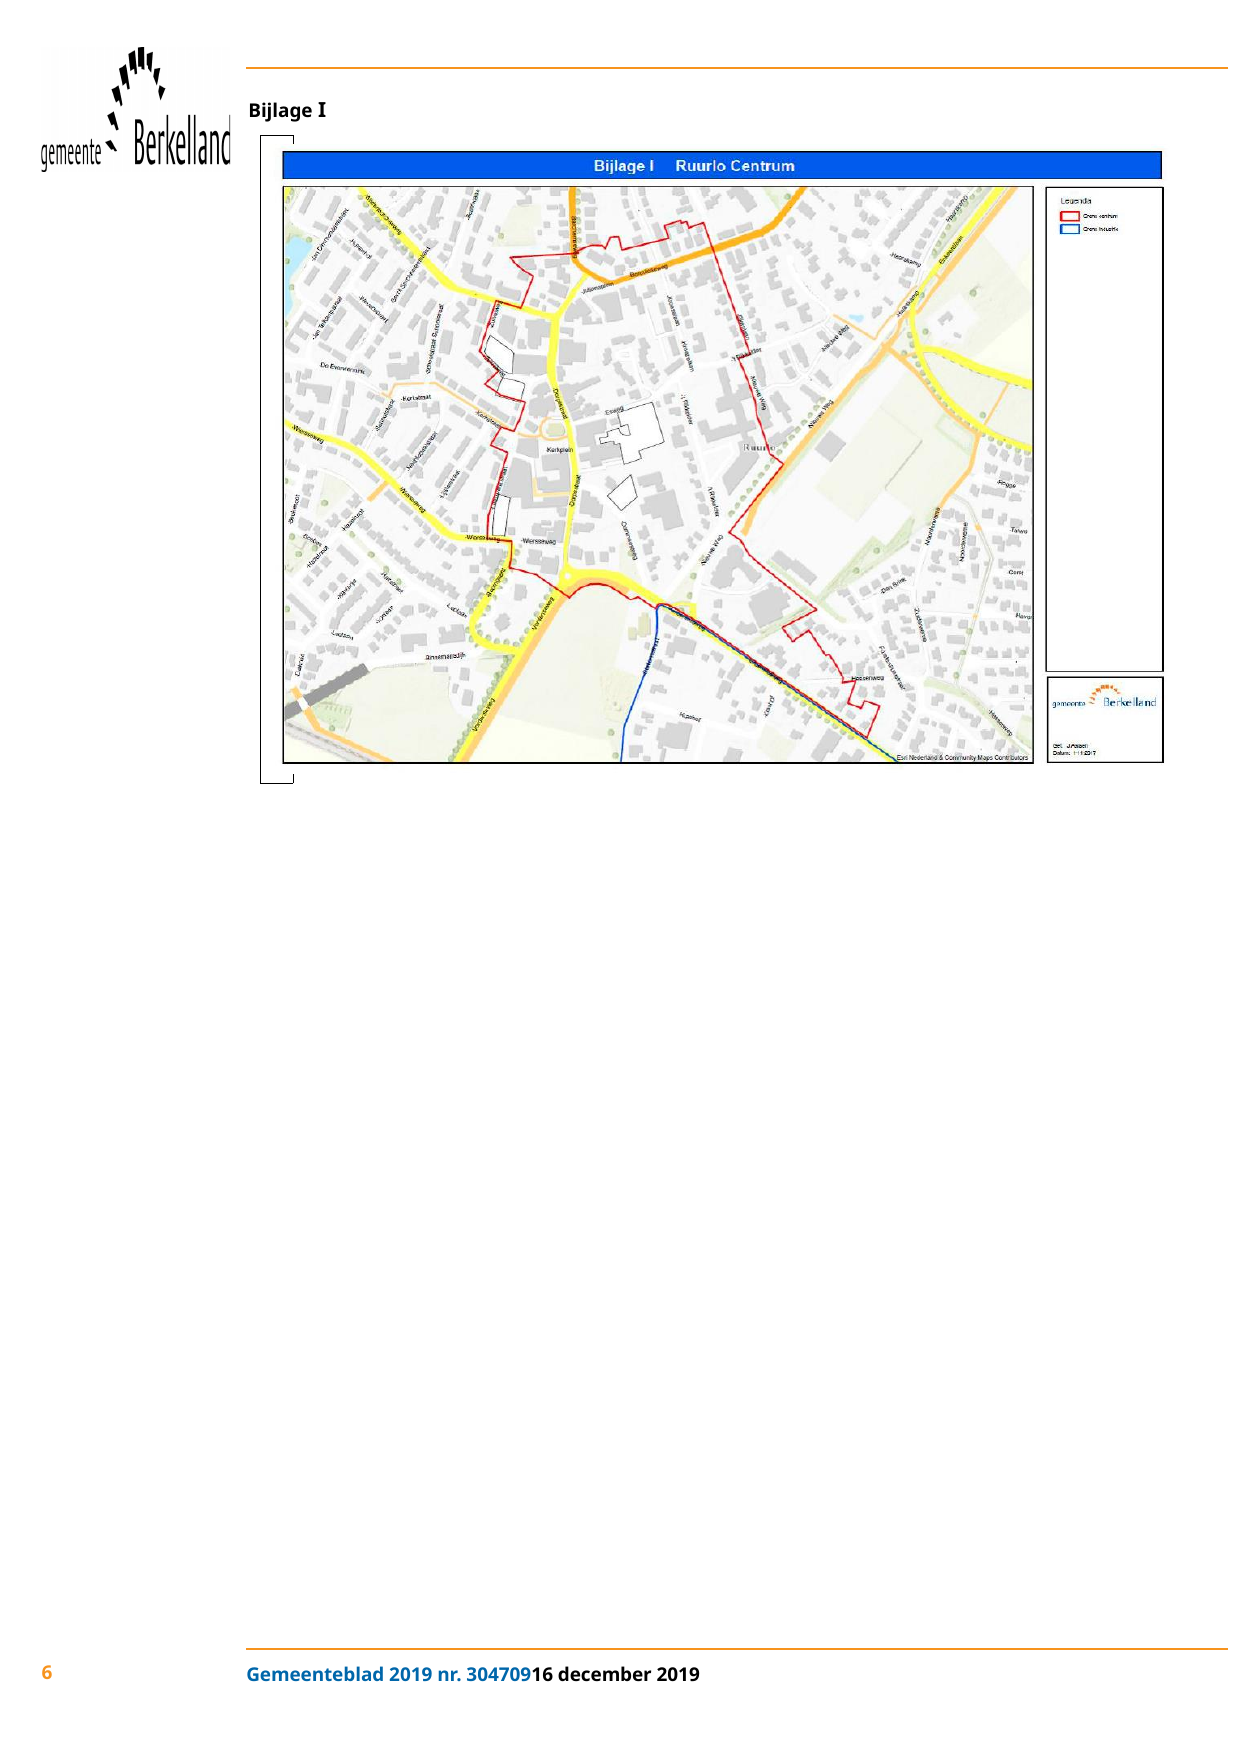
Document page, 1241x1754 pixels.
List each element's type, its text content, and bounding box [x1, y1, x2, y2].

text Bijlage I [248, 95, 1152, 123]
picture [268, 144, 1173, 774]
picture [41, 47, 231, 172]
